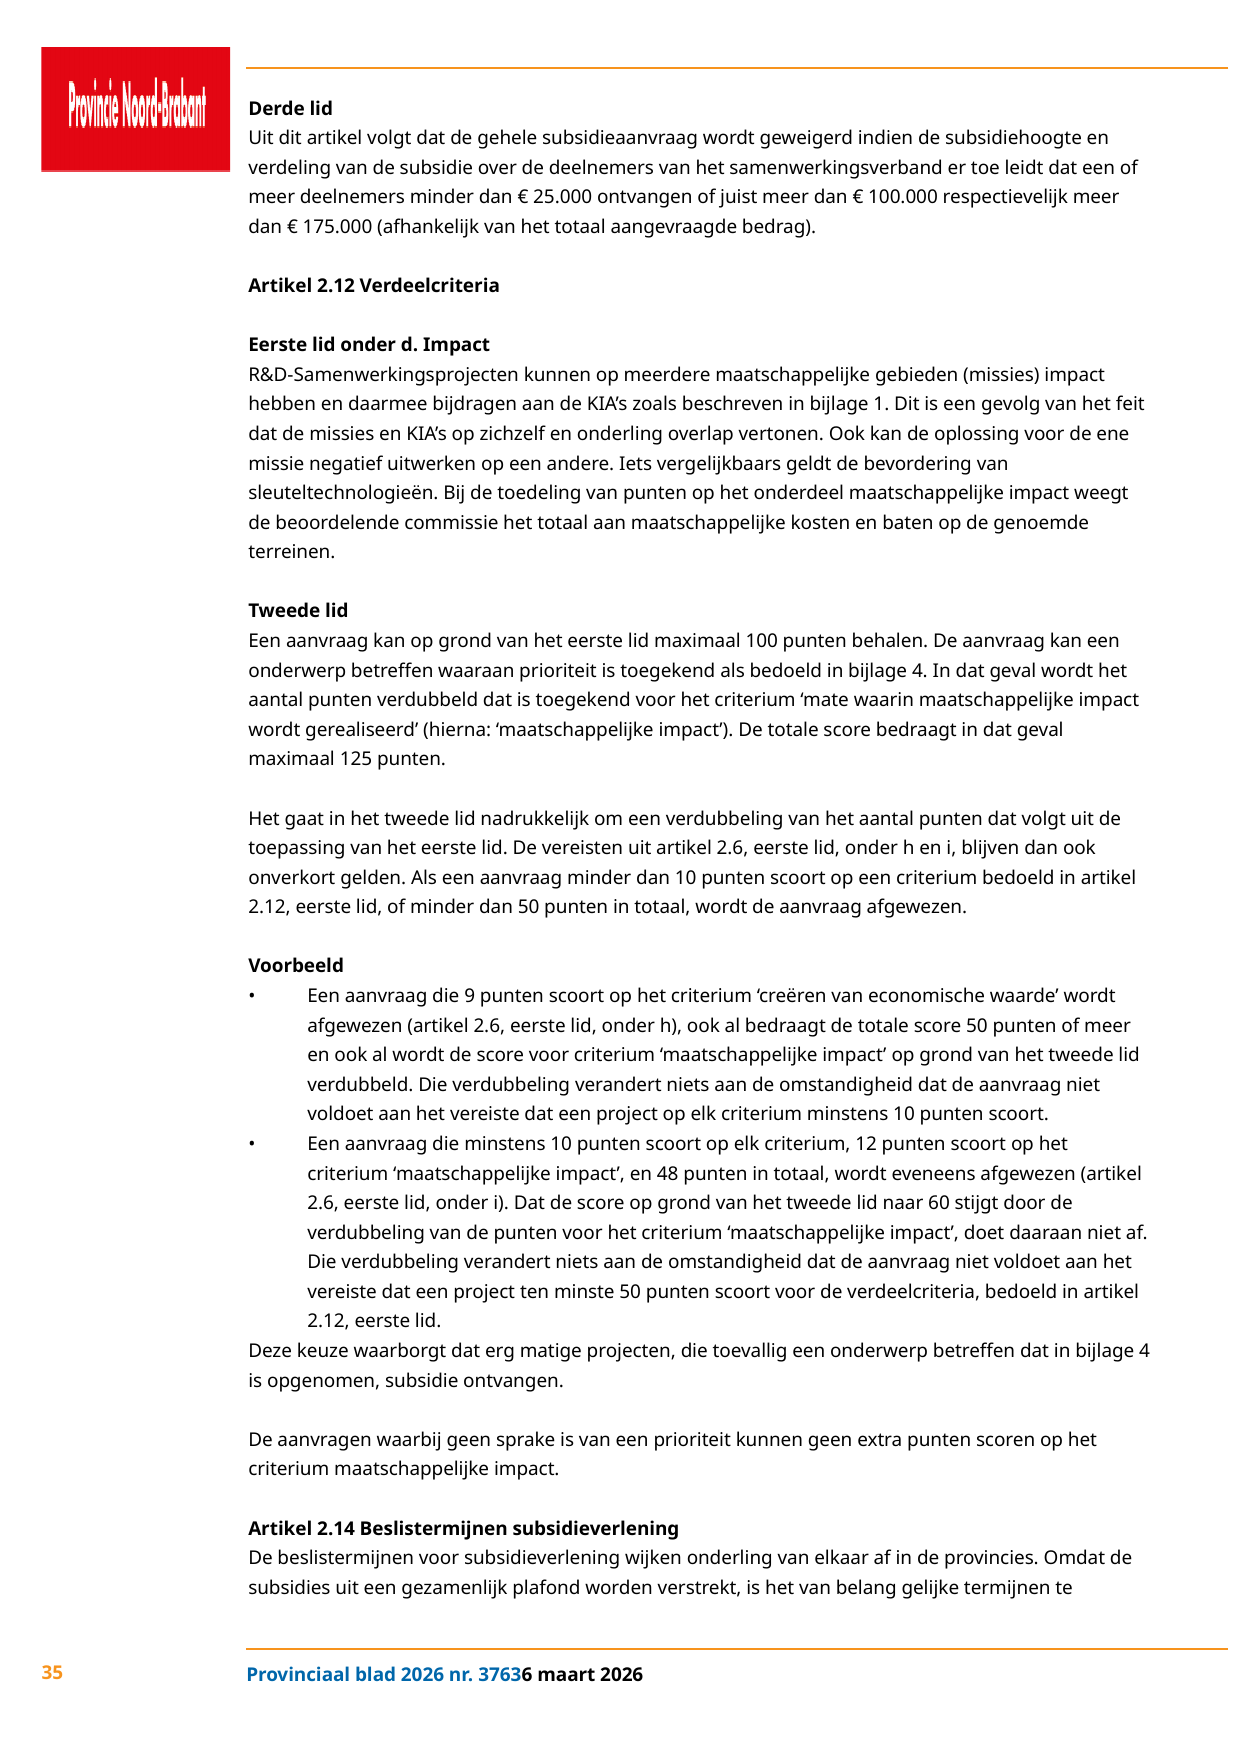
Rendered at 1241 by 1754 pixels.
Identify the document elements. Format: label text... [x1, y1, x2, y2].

text Tweede lid [248, 598, 1152, 623]
text Artikel 2.14 Beslistermijnen subsidieverlening [248, 1515, 1152, 1541]
text Derde lid [248, 95, 1152, 121]
text Een aanvraag kan op grond van het eerste lid maximaal 100 punten behalen. De aanvraag kan een onderwerp betreffen waaraan prioriteit is toegekend als bedoeld in bijlage 4. In dat geval wordt het aantal punten verdubbeld dat is toegekend voor het criterium ‘mate waarin maatschappelijke impact wordt gerealiseerd’ (hierna: ‘maatschappelijke impact’). De totale score bedraagt in dat geval maximaal 125 punten. [248, 627, 1152, 771]
list Een aanvraag die minstens 10 punten scoort op elk criterium, 12 punten scoort op het criterium ‘maatschappelijke impact’, en 48 punten in totaal, wordt eveneens afgewezen (artikel 2.6, eerste lid, onder i). Dat de score op grond van het tweede lid naar 60 stijgt door de verdubbeling van de punten voor het criterium ‘maatschappelijke impact’, doet daaraan niet af. Die verdubbeling verandert niets aan de omstandigheid dat de aanvraag niet voldoet aan het vereiste dat een project ten minste 50 punten scoort voor de verdeelcriteria, bedoeld in artikel 2.12, eerste lid. [248, 1130, 1152, 1333]
text Het gaat in het tweede lid nadrukkelijk om een verdubbeling van het aantal punten dat volgt uit de toepassing van het eerste lid. De vereisten uit artikel 2.6, eerste lid, onder h en i, blijven dan ook onverkort gelden. Als een aanvraag minder dan 10 punten scoort op een criterium bedoeld in artikel 2.12, eerste lid, of minder dan 50 punten in totaal, wordt de aanvraag afgewezen. [248, 805, 1152, 919]
text De beslistermijnen voor subsidieverlening wijken onderling van elkaar af in de provincies. Omdat de subsidies uit een gezamenlijk plafond worden verstrekt, is het van belang gelijke termijnen te [248, 1544, 1152, 1600]
text Deze keuze waarborgt dat erg matige projecten, die toevallig een onderwerp betreffen dat in bijlage 4 is opgenomen, subsidie ontvangen. [248, 1337, 1152, 1393]
text Eerste lid onder d. Impact [248, 331, 1152, 357]
text Artikel 2.12 Verdeelcriteria [248, 272, 1152, 298]
list Een aanvraag die 9 punten scoort op het criterium ‘creëren van economische waarde’ wordt afgewezen (artikel 2.6, eerste lid, onder h), ook al bedraagt de totale score 50 punten of meer en ook al wordt de score voor criterium ‘maatschappelijke impact’ op grond van het tweede lid verdubbeld. Die verdubbeling verandert niets aan de omstandigheid dat de aanvraag niet voldoet aan het vereiste dat een project op elk criterium minstens 10 punten scoort. [248, 982, 1152, 1126]
picture [41, 47, 231, 172]
text R&D-Samenwerkingsprojecten kunnen op meerdere maatschappelijke gebieden (missies) impact hebben en daarmee bijdragen aan de KIA’s zoals beschreven in bijlage 1. Dit is een gevolg van het feit dat de missies en KIA’s op zichzelf en onderling overlap vertonen. Ook kan de oplossing voor de ene missie negatief uitwerken op een andere. Iets vergelijkbaars geldt de bevordering van sleuteltechnologieën. Bij de toedeling van punten op het onderdeel maatschappelijke impact weegt de beoordelende commissie het totaal aan maatschappelijke kosten en baten op de genoemde terreinen. [248, 361, 1152, 564]
text Voorbeeld [248, 953, 1152, 978]
text De aanvragen waarbij geen sprake is van een prioriteit kunnen geen extra punten scoren op het criterium maatschappelijke impact. [248, 1426, 1152, 1481]
text Uit dit artikel volgt dat de gehele subsidieaanvraag wordt geweigerd indien de subsidiehoogte en verdeling van de subsidie over de deelnemers van het samenwerkingsverband er toe leidt dat een of meer deelnemers minder dan € 25.000 ontvangen of juist meer dan € 100.000 respectievelijk meer dan € 175.000 (afhankelijk van het totaal aangevraagde bedrag). [248, 124, 1152, 239]
